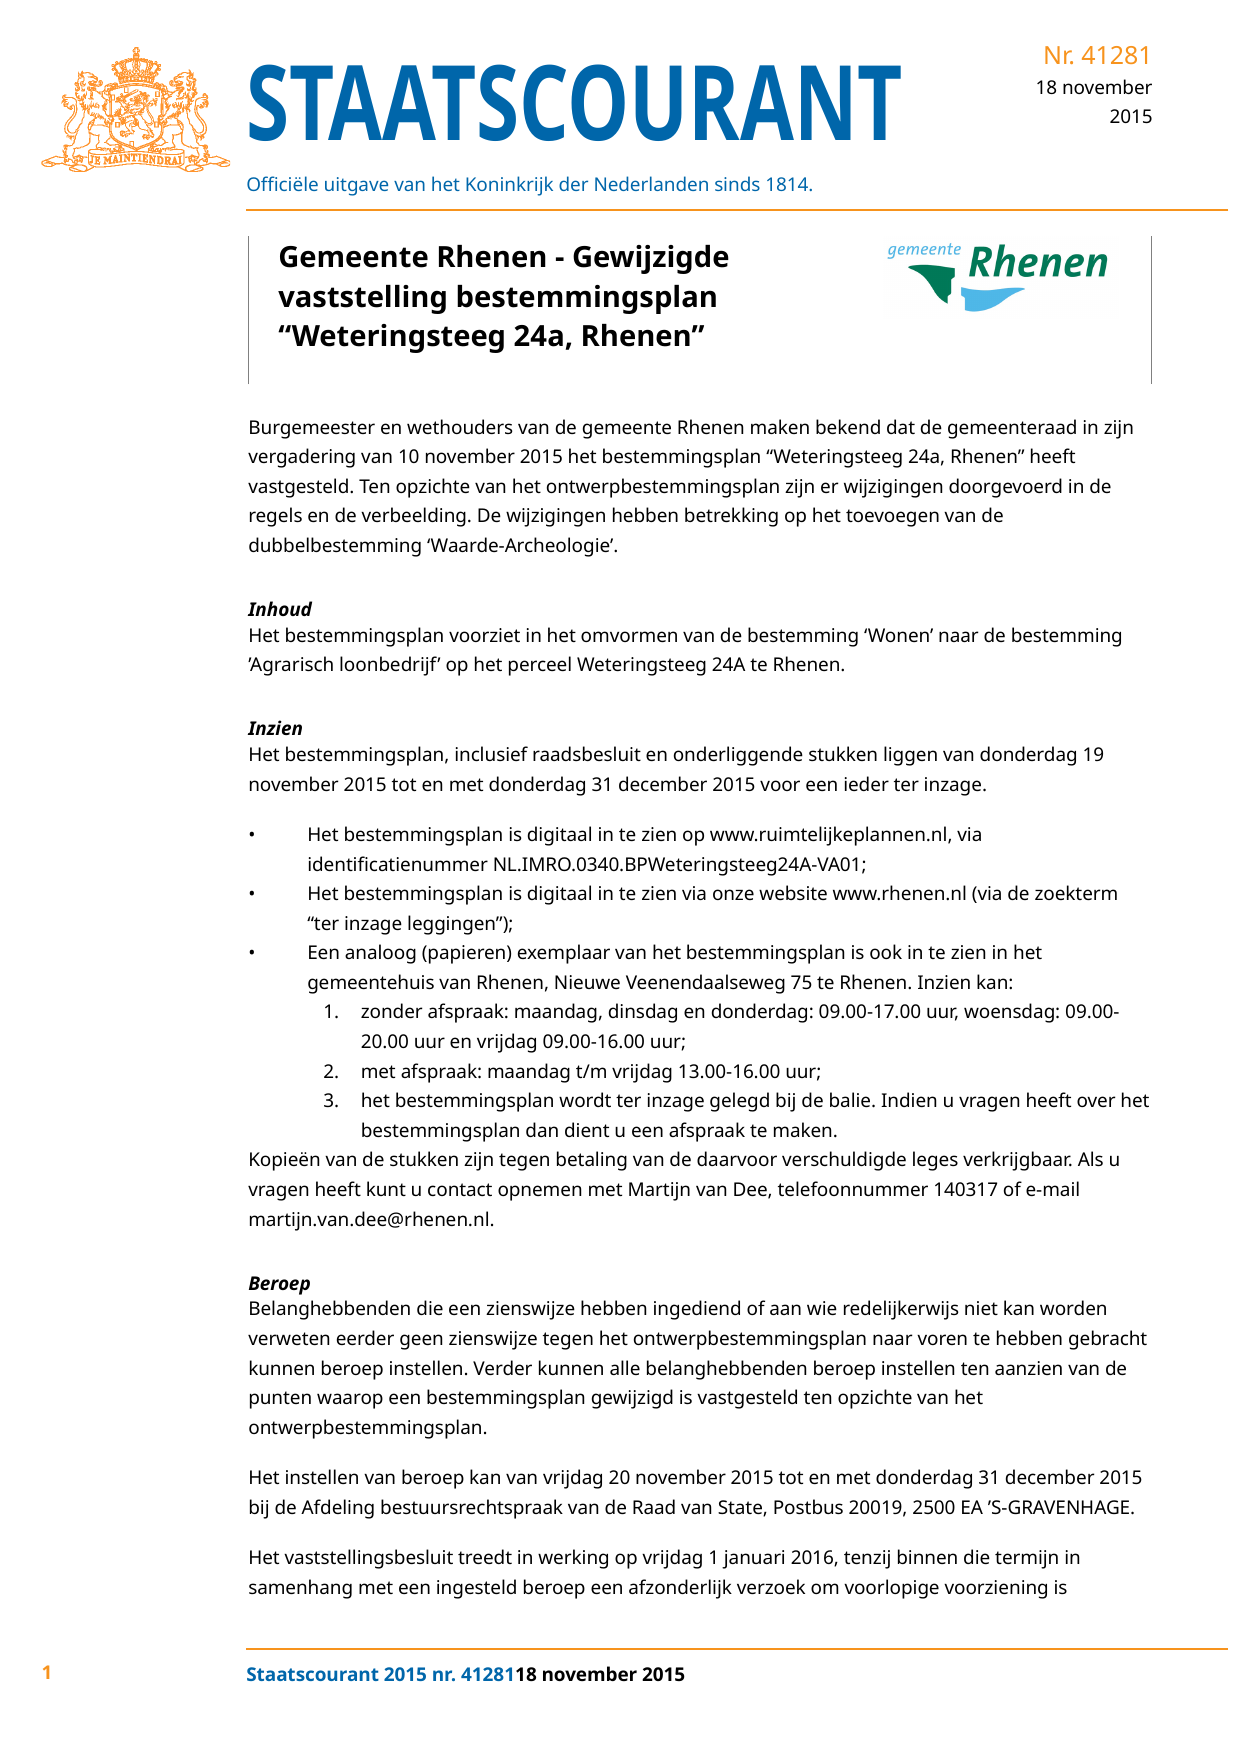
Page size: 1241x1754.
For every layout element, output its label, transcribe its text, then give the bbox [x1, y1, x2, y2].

text Inzien [248, 716, 1152, 741]
picture [41, 47, 231, 172]
list het bestemmingsplan wordt ter inzage gelegd bij de balie. Indien u vragen heeft over het bestemmingsplan dan dient u een afspraak te maken. [323, 1087, 1152, 1143]
text Het instellen van beroep kan van vrijdag 20 november 2015 tot en met donderdag 31 december 2015 bij de Afdeling bestuursrechtspraak van de Raad van State, Postbus 20019, 2500 EA ’S-GRAVENHAGE. [248, 1464, 1152, 1519]
text Het bestemmingsplan voorziet in het omvormen van de bestemming ‘Wonen’ naar de bestemming ’Agrarisch loonbedrijf’ op het perceel Weteringsteeg 24A te Rhenen. [248, 622, 1152, 677]
picture [882, 236, 1119, 319]
list Het bestemmingsplan is digitaal in te zien via onze website www.rhenen.nl (via de zoekterm “ter inzage leggingen”); [248, 880, 1152, 936]
list Een analoog (papieren) exemplaar van het bestemmingsplan is ook in te zien in het gemeentehuis van Rhenen, Nieuwe Veenendaalseweg 75 te Rhenen. Inzien kan: [248, 939, 1152, 995]
text Het bestemmingsplan, inclusief raadsbesluit en onderliggende stukken liggen van donderdag 19 november 2015 tot en met donderdag 31 december 2015 voor een ieder ter inzage. [248, 741, 1152, 797]
text Inhoud [248, 596, 1152, 622]
list zonder afspraak: maandag, dinsdag en donderdag: 09.00-17.00 uur, woensdag: 09.00-20.00 uur en vrijdag 09.00-16.00 uur; [323, 999, 1152, 1054]
text Burgemeester en wethouders van de gemeente Rhenen maken bekend dat de gemeenteraad in zijn vergadering van 10 november 2015 het bestemmingsplan “Weteringsteeg 24a, Rhenen” heeft vastgesteld. Ten opzichte van het ontwerpbestemmingsplan zijn er wijzigingen doorgevoerd in de regels en de verbeelding. De wijzigingen hebben betrekking op het toevoegen van de dubbelbestemming ‘Waarde-Archeologie’. [248, 414, 1152, 558]
text Kopieën van de stukken zijn tegen betaling van de daarvoor verschuldigde leges verkrijgbaar. Als u vragen heeft kunt u contact opnemen met Martijn van Dee, telefoonnummer 140317 of e-mail martijn.van.dee@rhenen.nl. [248, 1147, 1152, 1232]
text Beroep [248, 1270, 1152, 1296]
text Belanghebbenden die een zienswijze hebben ingediend of aan wie redelijkerwijs niet kan worden verweten eerder geen zienswijze tegen het ontwerpbestemmingsplan naar voren te hebben gebracht kunnen beroep instellen. Verder kunnen alle belanghebbenden beroep instellen ten aanzien van de punten waarop een bestemmingsplan gewijzigd is vastgesteld ten opzichte van het ontwerpbestemmingsplan. [248, 1296, 1152, 1439]
table_header [850, 236, 1151, 384]
text Het vaststellingsbesluit treedt in werking op vrijdag 1 januari 2016, tenzij binnen die termijn in samenhang met een ingesteld beroep een afzonderlijk verzoek om voorlopige voorziening is [248, 1544, 1152, 1599]
list Het bestemmingsplan is digitaal in te zien op www.ruimtelijkeplannen.nl, via identificatienummer NL.IMRO.0340.BPWeteringsteeg24A-VA01; [248, 821, 1152, 877]
table_header Gemeente Rhenen - Gewijzigde vaststelling bestemmingsplan “Weteringsteeg 24a, Rhenen” [249, 236, 850, 384]
list met afspraak: maandag t/m vrijdag 13.00-16.00 uur; [323, 1058, 1152, 1084]
